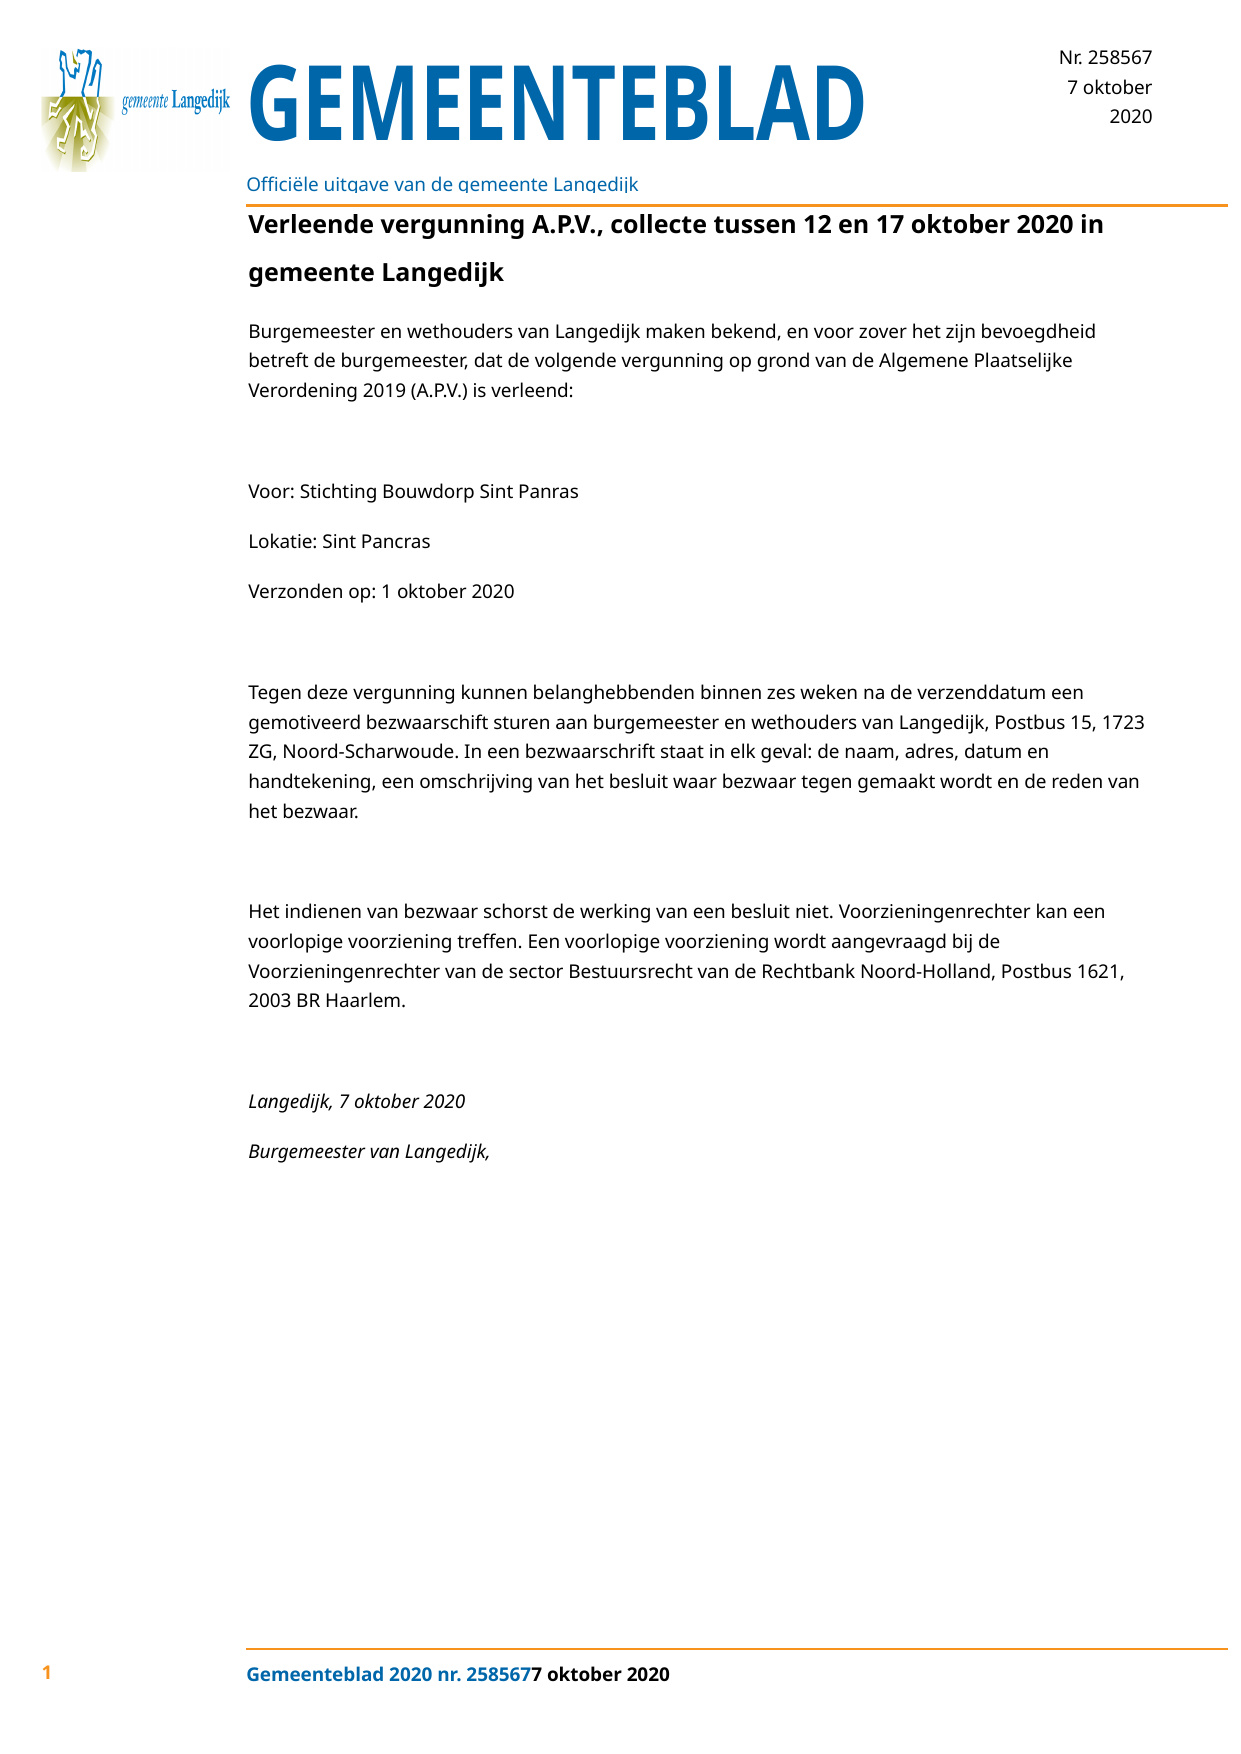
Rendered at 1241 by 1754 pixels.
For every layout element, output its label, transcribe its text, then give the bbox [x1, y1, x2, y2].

picture [41, 47, 231, 172]
text Lokatie: Sint Pancras [248, 528, 1152, 554]
text Voor: Stichting Bouwdorp Sint Panras [248, 478, 1152, 504]
text Langedijk, 7 oktober 2020 [248, 1088, 1152, 1114]
text Het indienen van bezwaar schorst de werking van een besluit niet. Voorzieningenrechter kan een voorlopige voorziening treffen. Een voorlopige voorziening wordt aangevraagd bij de Voorzieningenrechter van de sector Bestuursrecht van de Rechtbank Noord-Holland, Postbus 1621, 2003 BR Haarlem. [248, 899, 1152, 1013]
text Verleende vergunning A.P.V., collecte tussen 12 en 17 oktober 2020 in gemeente Langedijk [248, 207, 1152, 288]
text Verzonden op: 1 oktober 2020 [248, 579, 1152, 604]
text Tegen deze vergunning kunnen belanghebbenden binnen zes weken na de verzenddatum een gemotiveerd bezwaarschift sturen aan burgemeester en wethouders van Langedijk, Postbus 15, 1723 ZG, Noord-Scharwoude. In een bezwaarschrift staat in elk geval: de naam, adres, datum en handtekening, een omschrijving van het besluit waar bezwaar tegen gemaakt wordt en de reden van het bezwaar. [248, 679, 1152, 824]
text Burgemeester en wethouders van Langedijk maken bekend, en voor zover het zijn bevoegdheid betreft de burgemeester, dat de volgende vergunning op grond van de Algemene Plaatselijke Verordening 2019 (A.P.V.) is verleend: [248, 318, 1152, 403]
text Burgemeester van Langedijk, [248, 1139, 1152, 1164]
